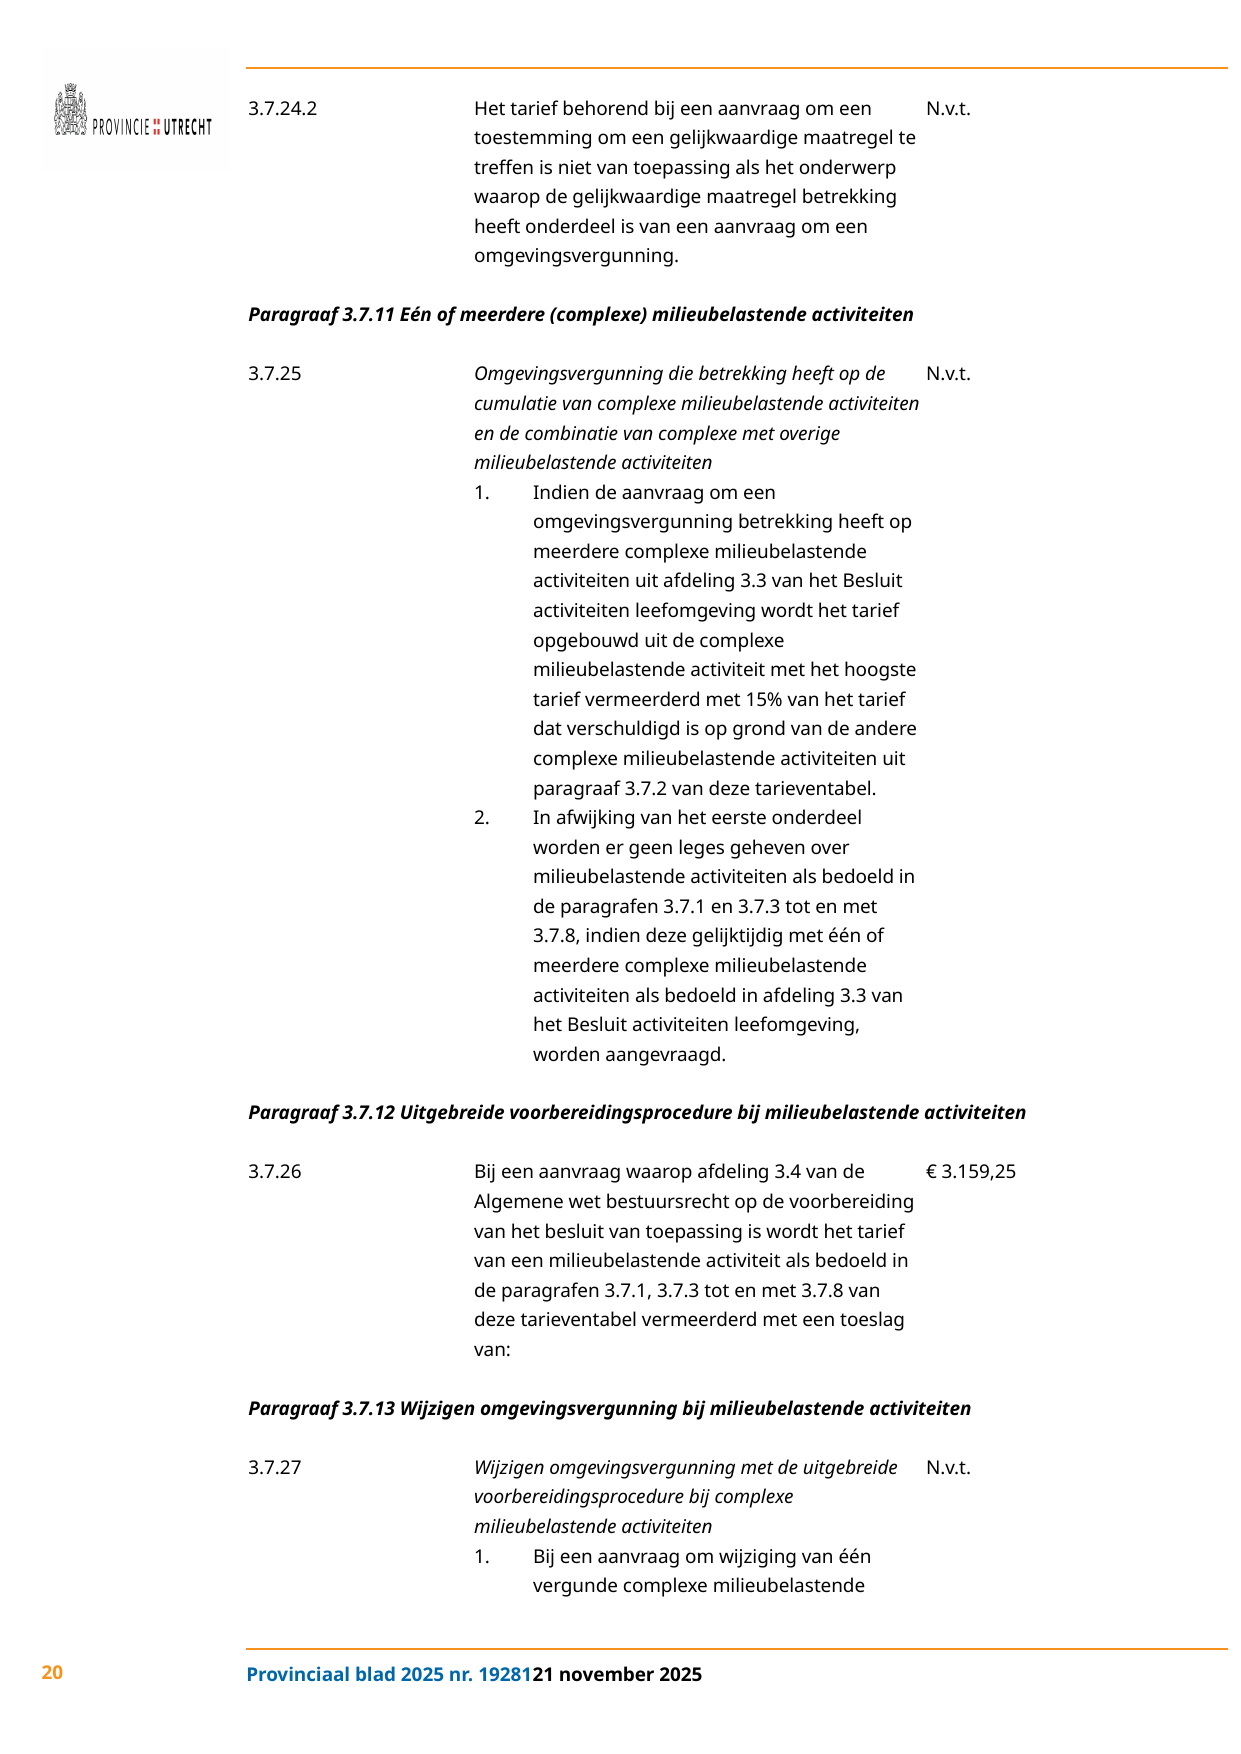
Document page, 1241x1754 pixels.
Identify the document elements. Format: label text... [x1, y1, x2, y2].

table_header Bij een aanvraag waarop afdeling 3.4 van de Algemene wet bestuursrecht op de voorbereiding van het besluit van toepassing is wordt het tarief van een milieubelastende activiteit als bedoeld in de paragrafen 3.7.1, 3.7.3 tot en met 3.7.8 van deze tarieventabel vermeerderd met een toeslag van: [474, 1159, 926, 1362]
table_header € 3.159,25 [926, 1159, 1152, 1362]
text Paragraaf 3.7.13 Wijzigen omgevingsvergunning bij milieubelastende activiteiten [248, 1395, 1152, 1421]
table_cell Het tarief behorend bij een aanvraag om een toestemming om een gelijkwaardige maatregel te treffen is niet van toepassing als het onderwerp waarop de gelijkwaardige maatregel betrekking heeft onderdeel is van een aanvraag om een omgevingsvergunning. [474, 95, 926, 268]
picture [41, 47, 231, 172]
text Paragraaf 3.7.12 Uitgebreide voorbereidingsprocedure bij milieubelastende activiteiten [248, 1099, 1152, 1125]
table_header 3.7.26 [248, 1159, 474, 1362]
table_header Omgevingsvergunning die betrekking heeft op de cumulatie van complexe milieubelastende activiteiten en de combinatie van complexe met overige milieubelastende activiteiten Indien de aanvraag om een omgevingsvergunning betrekking heeft op meerdere complexe milieubelastende activiteiten uit afdeling 3.3 van het Besluit activiteiten leefomgeving wordt het tarief opgebouwd uit de complexe milieubelastende activiteit met het hoogste tarief vermeerderd met 15% van het tarief dat verschuldigd is op grond van de andere complexe milieubelastende activiteiten uit paragraaf 3.7.2 van deze tarieventabel. In afwijking van het eerste onderdeel worden er geen leges geheven over milieubelastende activiteiten als bedoeld in de paragrafen 3.7.1 en 3.7.3 tot en met 3.7.8, indien deze gelijktijdig met één of meerdere complexe milieubelastende activiteiten als bedoeld in afdeling 3.3 van het Besluit activiteiten leefomgeving, worden aangevraagd. [474, 361, 926, 1067]
table_cell 3.7.24.2 [248, 95, 474, 268]
table_cell N.v.t. [926, 95, 1152, 268]
text Paragraaf 3.7.11 Eén of meerdere (complexe) milieubelastende activiteiten [248, 301, 1152, 327]
table_header N.v.t. [926, 361, 1152, 1067]
table_header 3.7.27 [248, 1454, 474, 1598]
table_header Wijzigen omgevingsvergunning met de uitgebreide voorbereidingsprocedure bij complexe milieubelastende activiteiten Bij een aanvraag om wijziging van één vergunde complexe milieubelastende [474, 1454, 926, 1598]
table_header 3.7.25 [248, 361, 474, 1067]
table_header N.v.t. [926, 1454, 1152, 1598]
